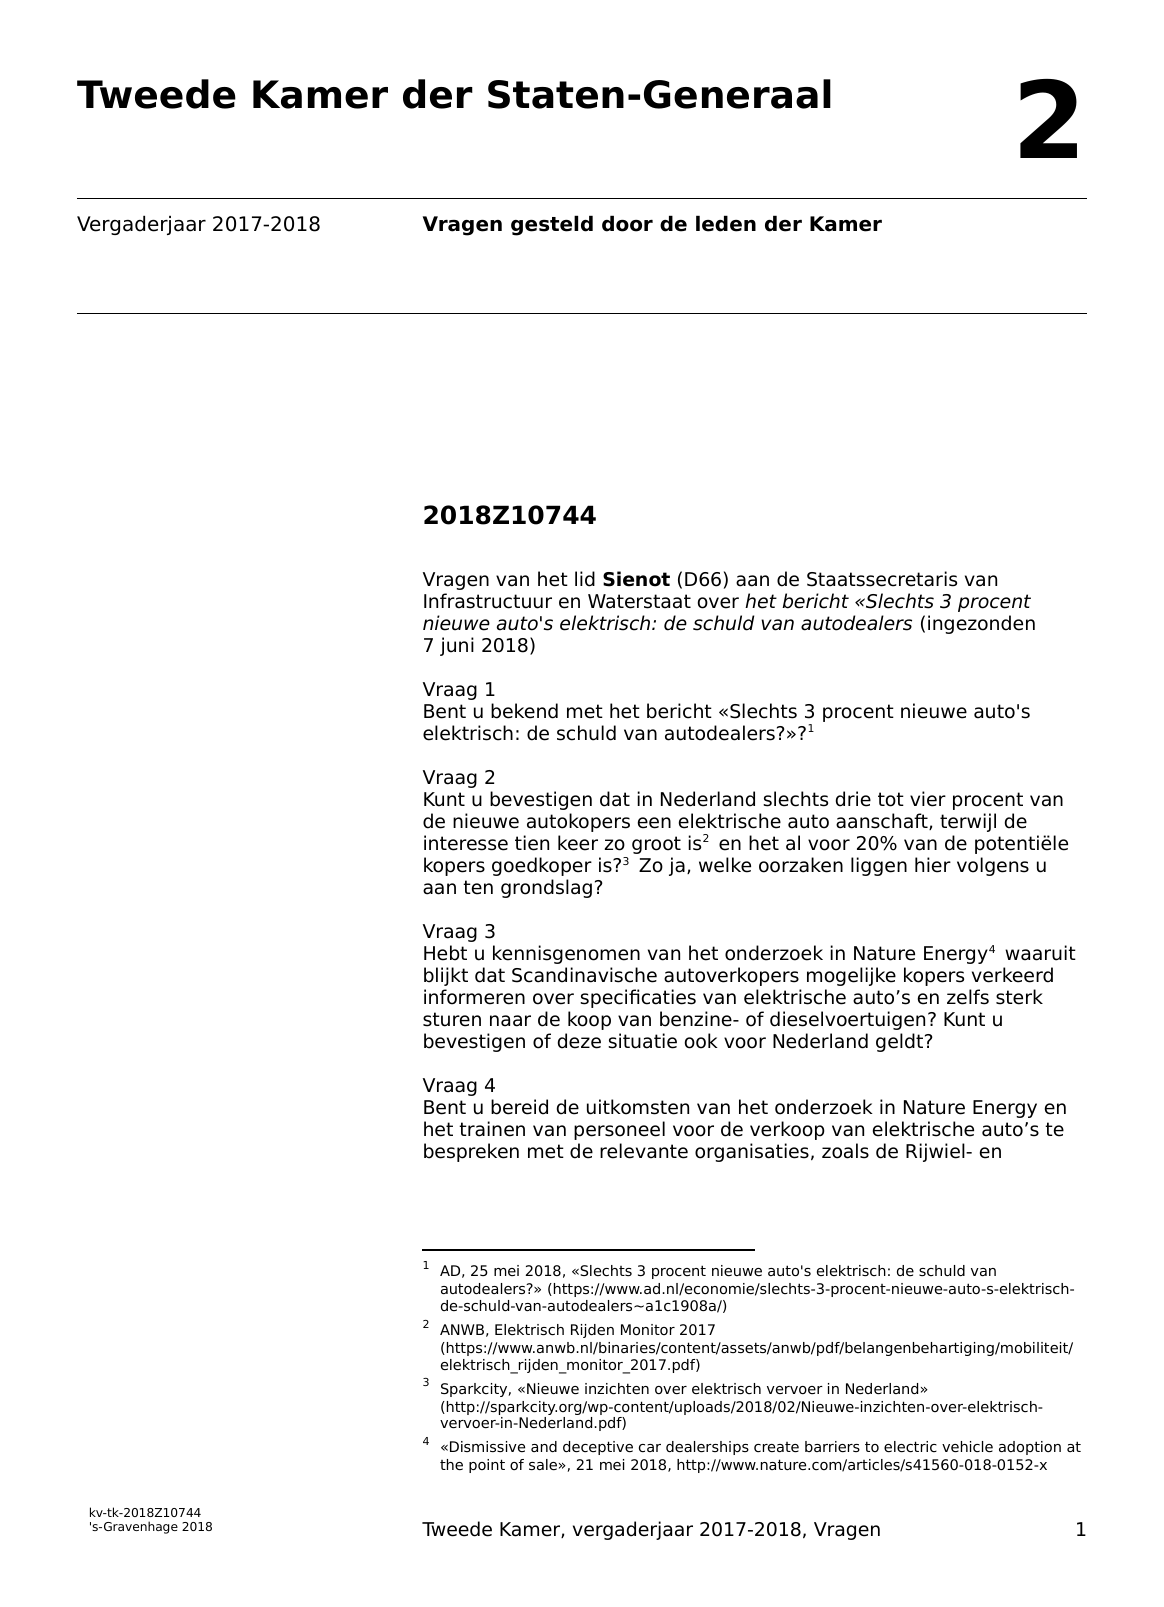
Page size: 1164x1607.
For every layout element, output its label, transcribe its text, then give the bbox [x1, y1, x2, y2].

text Vraag 1 [422, 679, 1087, 701]
text Bent u bekend met het bericht «Slechts 3 procent nieuwe auto's elektrisch: de schuld van autodealers?»? [422, 701, 1087, 745]
text 's-Gravenhage 2018 [88, 1520, 323, 1534]
text «Dismissive and deceptive car dealerships create barriers to electric vehicle adoption at the point of sale», 21 mei 2018, http://www.nature.com/articles/s41560-018-0152-x [422, 1435, 1087, 1474]
text ANWB, Elektrisch Rijden Monitor 2017 (https://www.anwb.nl/binaries/content/assets/anwb/pdf/belangenbehartiging/mobiliteit/elektrisch_rijden_monitor_2017.pdf) [422, 1318, 1087, 1374]
table_header Tweede Kamer der Staten-Generaal [77, 59, 886, 198]
table_header 2 [886, 59, 1087, 198]
text Vraag 2 [422, 767, 1087, 789]
text AD, 25 mei 2018, «Slechts 3 procent nieuwe auto's elektrisch: de schuld van autodealers?» (https://www.ad.nl/economie/slechts-3-procent-nieuwe-auto-s-elektrisch-de-schuld-van-autodealers~a1c1908a/) [422, 1259, 1087, 1315]
text Vraag 4 [422, 1075, 1087, 1097]
text Kunt u bevestigen dat in Nederland slechts drie tot vier procent van de nieuwe autokopers een elektrische auto aanschaft, terwijl de interesse tien keer zo groot is en het al voor 20% van de potentiële kopers goedkoper is? Zo ja, welke oorzaken liggen hier volgens u aan ten grondslag? [422, 789, 1087, 899]
table_cell Vragen gesteld door de leden der Kamer [422, 199, 1087, 313]
text Vragen van het lid Sienot (D66) aan de Staatssecretaris van Infrastructuur en Waterstaat over het bericht «Slechts 3 procent nieuwe auto's elektrisch: de schuld van autodealers (ingezonden 7 juni 2018) [422, 569, 1087, 657]
text Sparkcity, «Nieuwe inzichten over elektrisch vervoer in Nederland» (http://sparkcity.org/wp-content/uploads/2018/02/Nieuwe-inzichten-over-elektrisch-vervoer-in-Nederland.pdf) [422, 1377, 1087, 1432]
text kv-tk-2018Z10744 [88, 1506, 323, 1520]
text Bent u bereid de uitkomsten van het onderzoek in Nature Energy en het trainen van personeel voor de verkoop van elektrische auto’s te bespreken met de relevante organisaties, zoals de Rijwiel- en [422, 1097, 1087, 1163]
text Vraag 3 [422, 921, 1087, 943]
text 2018Z10744 [422, 501, 1087, 531]
text Hebt u kennisgenomen van het onderzoek in Nature Energy waaruit blijkt dat Scandinavische autoverkopers mogelijke kopers verkeerd informeren over specificaties van elektrische auto’s en zelfs sterk sturen naar de koop van benzine- of dieselvoertuigen? Kunt u bevestigen of deze situatie ook voor Nederland geldt? [422, 943, 1087, 1053]
table_cell Vergaderjaar 2017-2018 [77, 199, 422, 313]
